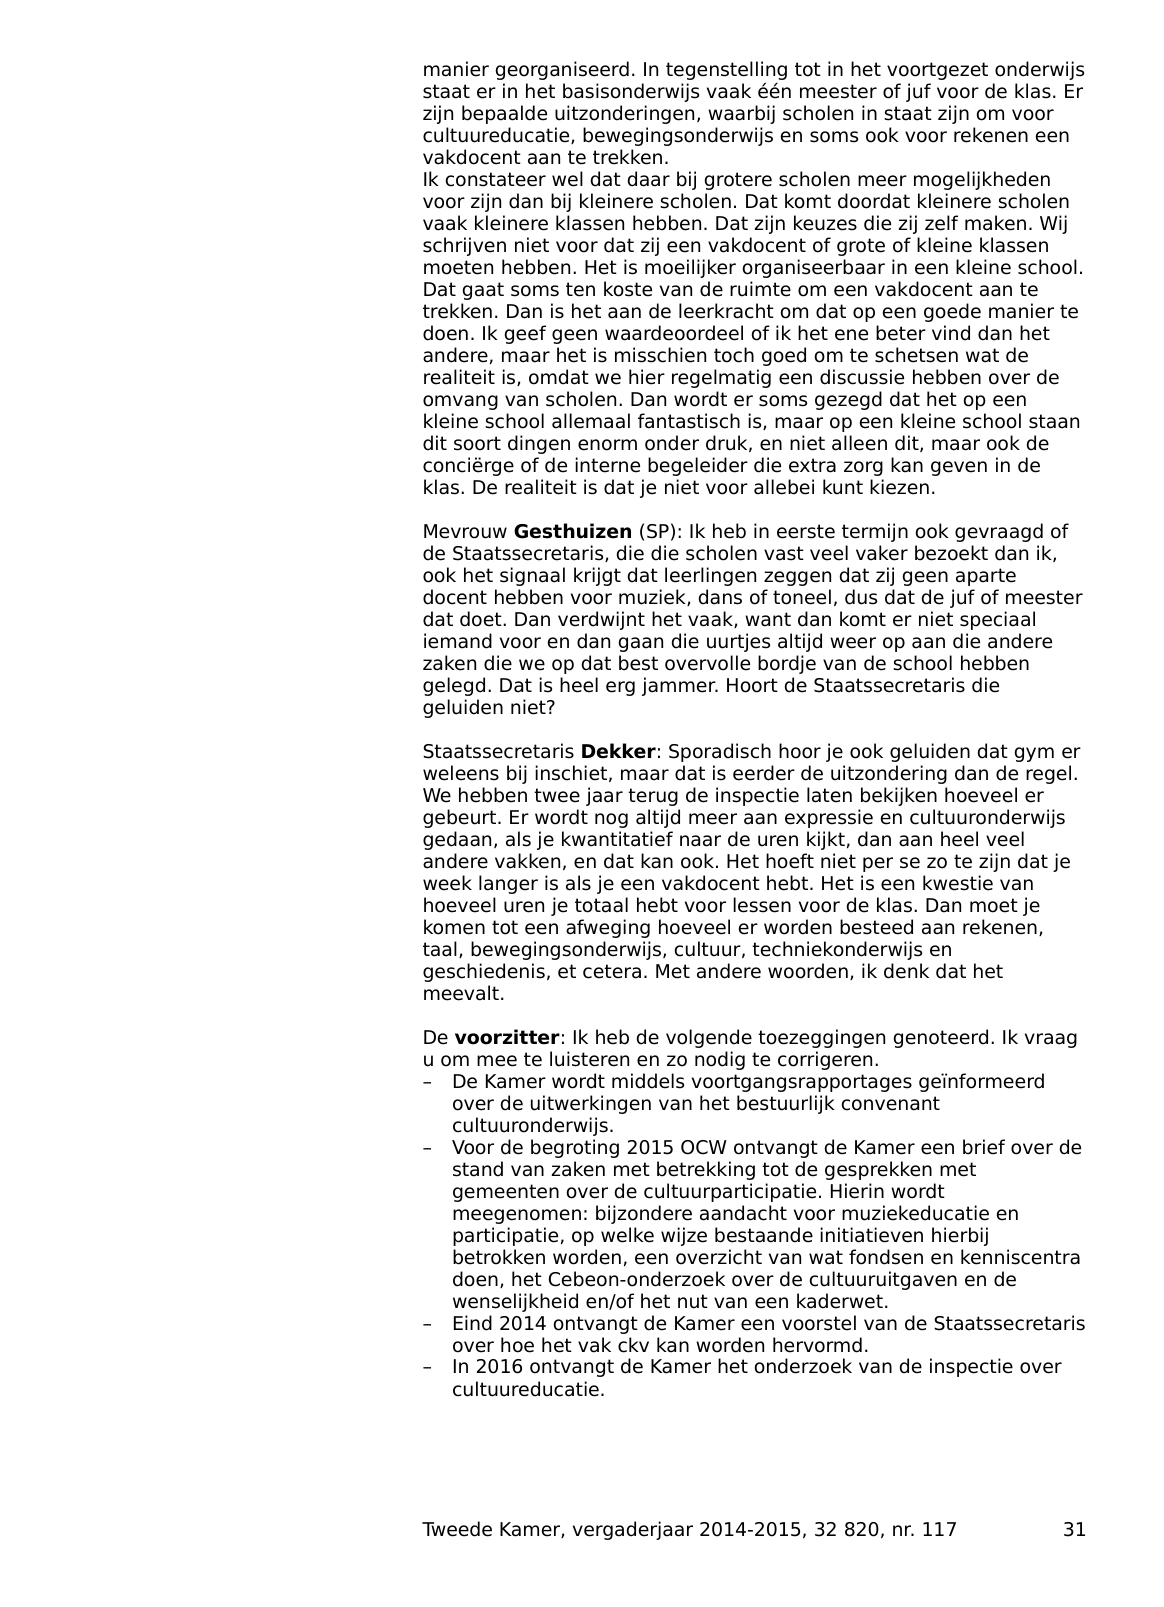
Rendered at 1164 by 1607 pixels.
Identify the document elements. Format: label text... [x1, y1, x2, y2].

text Staatssecretaris Dekker: Sporadisch hoor je ook geluiden dat gym er weleens bij inschiet, maar dat is eerder de uitzondering dan de regel. We hebben twee jaar terug de inspectie laten bekijken hoeveel er gebeurt. Er wordt nog altijd meer aan expressie en cultuuronderwijs gedaan, als je kwantitatief naar de uren kijkt, dan aan heel veel andere vakken, en dat kan ook. Het hoeft niet per se zo te zijn dat je week langer is als je een vakdocent hebt. Het is een kwestie van hoeveel uren je totaal hebt voor lessen voor de klas. Dan moet je komen tot een afweging hoeveel er worden besteed aan rekenen, taal, bewegingsonderwijs, cultuur, techniekonderwijs en geschiedenis, et cetera. Met andere woorden, ik denk dat het meevalt. [422, 741, 1087, 1004]
text De voorzitter: Ik heb de volgende toezeggingen genoteerd. Ik vraag u om mee te luisteren en zo nodig te corrigeren. [422, 1027, 1087, 1071]
text Ik constateer wel dat daar bij grotere scholen meer mogelijkheden voor zijn dan bij kleinere scholen. Dat komt doordat kleinere scholen vaak kleinere klassen hebben. Dat zijn keuzes die zij zelf maken. Wij schrijven niet voor dat zij een vakdocent of grote of kleine klassen moeten hebben. Het is moeilijker organiseerbaar in een kleine school. Dat gaat soms ten koste van de ruimte om een vakdocent aan te trekken. Dan is het aan de leerkracht om dat op een goede manier te doen. Ik geef geen waardeoordeel of ik het ene beter vind dan het andere, maar het is misschien toch goed om te schetsen wat de realiteit is, omdat we hier regelmatig een discussie hebben over de omvang van scholen. Dan wordt er soms gezegd dat het op een kleine school allemaal fantastisch is, maar op een kleine school staan dit soort dingen enorm onder druk, en niet alleen dit, maar ook de conciërge of de interne begeleider die extra zorg kan geven in de klas. De realiteit is dat je niet voor allebei kunt kiezen. [422, 169, 1087, 499]
text Mevrouw Gesthuizen (SP): Ik heb in eerste termijn ook gevraagd of de Staatssecretaris, die die scholen vast veel vaker bezoekt dan ik, ook het signaal krijgt dat leerlingen zeggen dat zij geen aparte docent hebben voor muziek, dans of toneel, dus dat de juf of meester dat doet. Dan verdwijnt het vaak, want dan komt er niet speciaal iemand voor en dan gaan die uurtjes altijd weer op aan die andere zaken die we op dat best overvolle bordje van de school hebben gelegd. Dat is heel erg jammer. Hoort de Staatssecretaris die geluiden niet? [422, 521, 1087, 719]
text – Voor de begroting 2015 OCW ontvangt de Kamer een brief over de stand van zaken met betrekking tot de gesprekken met gemeenten over de cultuurparticipatie. Hierin wordt meegenomen: bijzondere aandacht voor muziekeducatie en participatie, op welke wijze bestaande initiatieven hierbij betrokken worden, een overzicht van wat fondsen en kenniscentra doen, het Cebeon-onderzoek over de cultuuruitgaven en de wenselijkheid en/of het nut van een kaderwet. [422, 1137, 1087, 1312]
text manier georganiseerd. In tegenstelling tot in het voortgezet onderwijs staat er in het basisonderwijs vaak één meester of juf voor de klas. Er zijn bepaalde uitzonderingen, waarbij scholen in staat zijn om voor cultuureducatie, bewegingsonderwijs en soms ook voor rekenen een vakdocent aan te trekken. [422, 59, 1087, 169]
text – De Kamer wordt middels voortgangsrapportages geïnformeerd over de uitwerkingen van het bestuurlijk convenant cultuuronderwijs. [422, 1071, 1087, 1137]
text – In 2016 ontvangt de Kamer het onderzoek van de inspectie over cultuureducatie. [422, 1356, 1087, 1400]
text – Eind 2014 ontvangt de Kamer een voorstel van de Staatssecretaris over hoe het vak ckv kan worden hervormd. [422, 1312, 1087, 1356]
